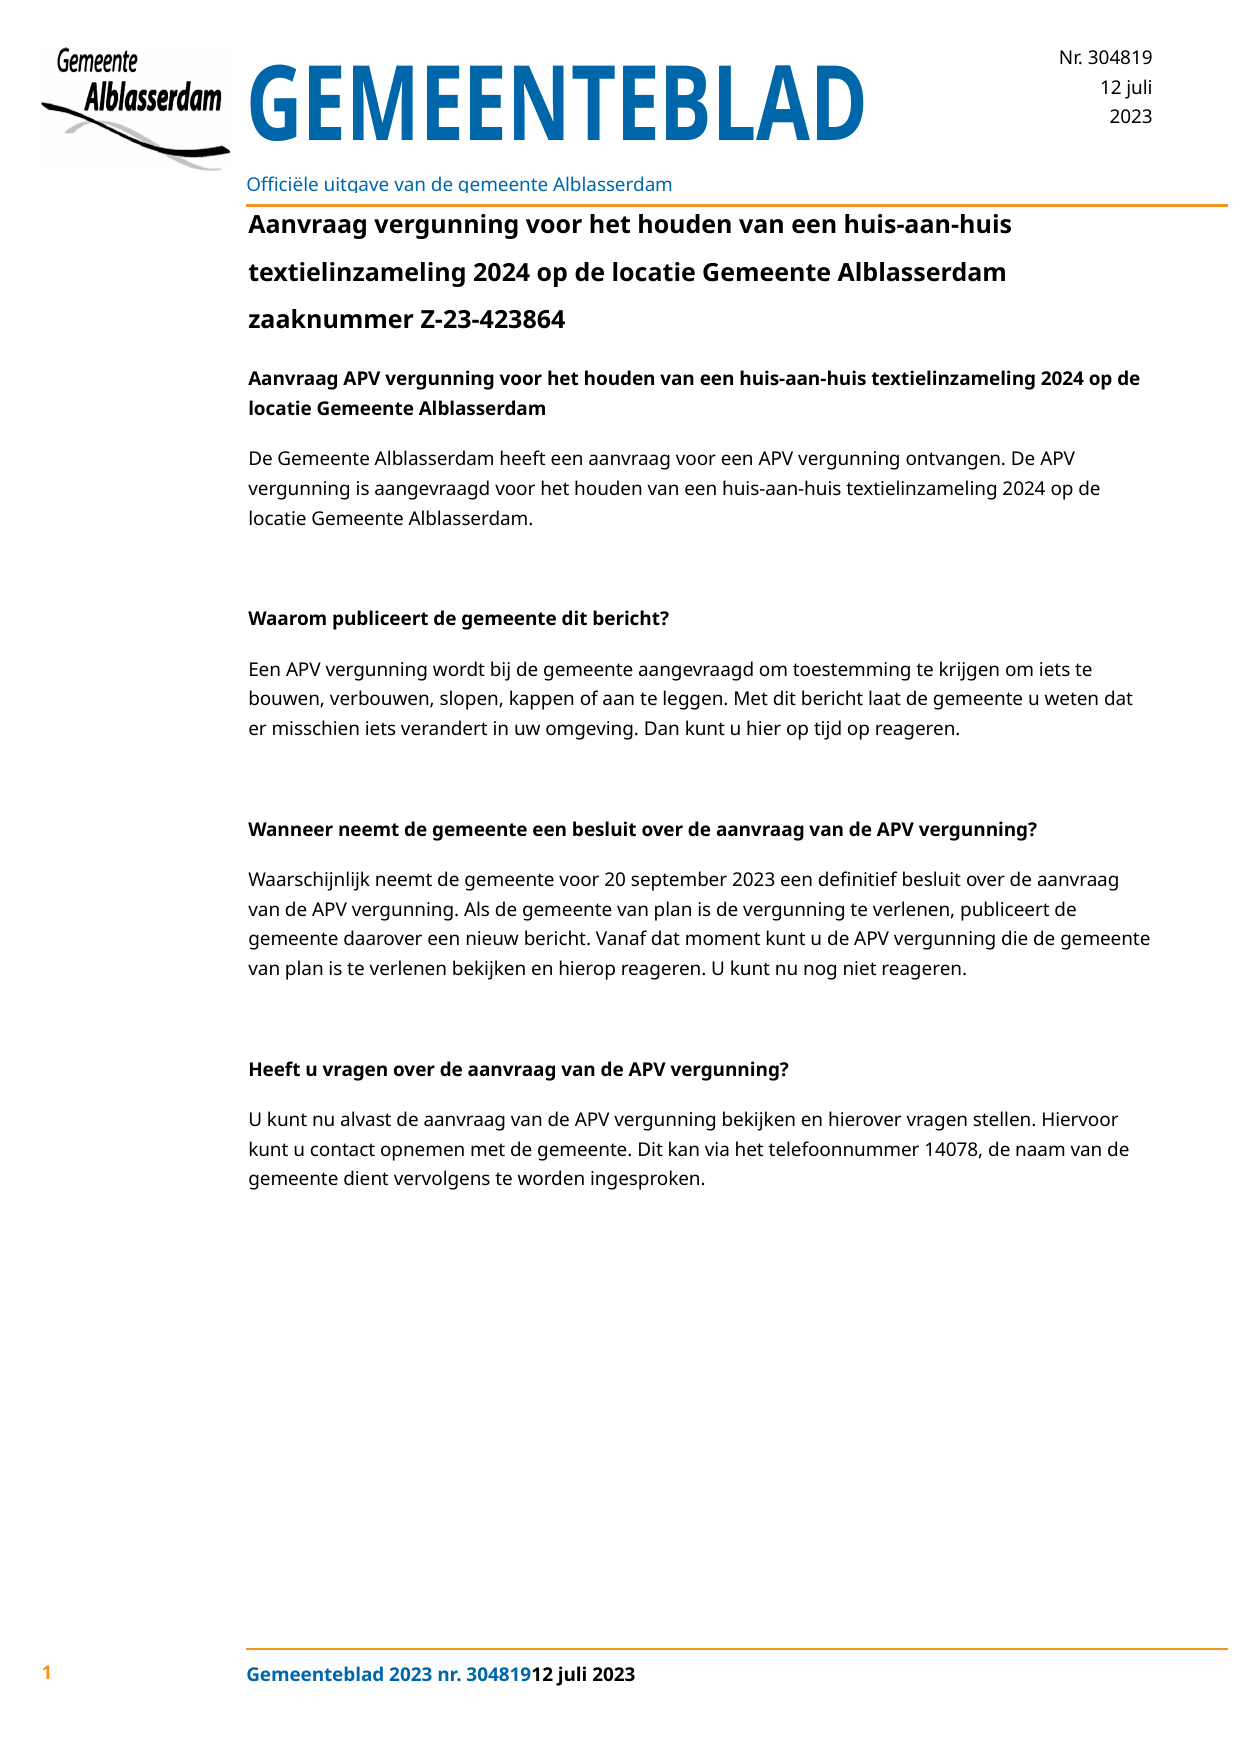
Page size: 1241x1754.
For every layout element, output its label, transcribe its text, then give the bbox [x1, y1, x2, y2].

text Heeft u vragen over de aanvraag van de APV vergunning? [248, 1056, 1152, 1082]
text Aanvraag APV vergunning voor het houden van een huis-aan-huis textielinzameling 2024 op de locatie Gemeente Alblasserdam [248, 366, 1152, 421]
text Waarom publiceert de gemeente dit bericht? [248, 606, 1152, 631]
text U kunt nu alvast de aanvraag van de APV vergunning bekijken en hierover vragen stellen. Hiervoor kunt u contact opnemen met de gemeente. Dit kan via het telefoonnummer 14078, de naam van de gemeente dient vervolgens te worden ingesproken. [248, 1106, 1152, 1191]
text Aanvraag vergunning voor het houden van een huis-aan-huis textielinzameling 2024 op de locatie Gemeente Alblasserdam zaaknummer Z-23-423864 [248, 207, 1152, 336]
text Een APV vergunning wordt bij de gemeente aangevraagd om toestemming te krijgen om iets te bouwen, verbouwen, slopen, kappen of aan te leggen. Met dit bericht laat de gemeente u weten dat er misschien iets verandert in uw omgeving. Dan kunt u hier op tijd op reageren. [248, 656, 1152, 741]
text Waarschijnlijk neemt de gemeente voor 20 september 2023 een definitief besluit over de aanvraag van de APV vergunning. Als de gemeente van plan is de vergunning te verlenen, publiceert de gemeente daarover een nieuw bericht. Vanaf dat moment kunt u de APV vergunning die de gemeente van plan is te verlenen bekijken en hierop reageren. U kunt nu nog niet reageren. [248, 866, 1152, 981]
text De Gemeente Alblasserdam heeft een aanvraag voor een APV vergunning ontvangen. De APV vergunning is aangevraagd voor het houden van een huis-aan-huis textielinzameling 2024 op de locatie Gemeente Alblasserdam. [248, 446, 1152, 530]
picture [41, 47, 231, 172]
text Wanneer neemt de gemeente een besluit over de aanvraag van de APV vergunning? [248, 816, 1152, 842]
